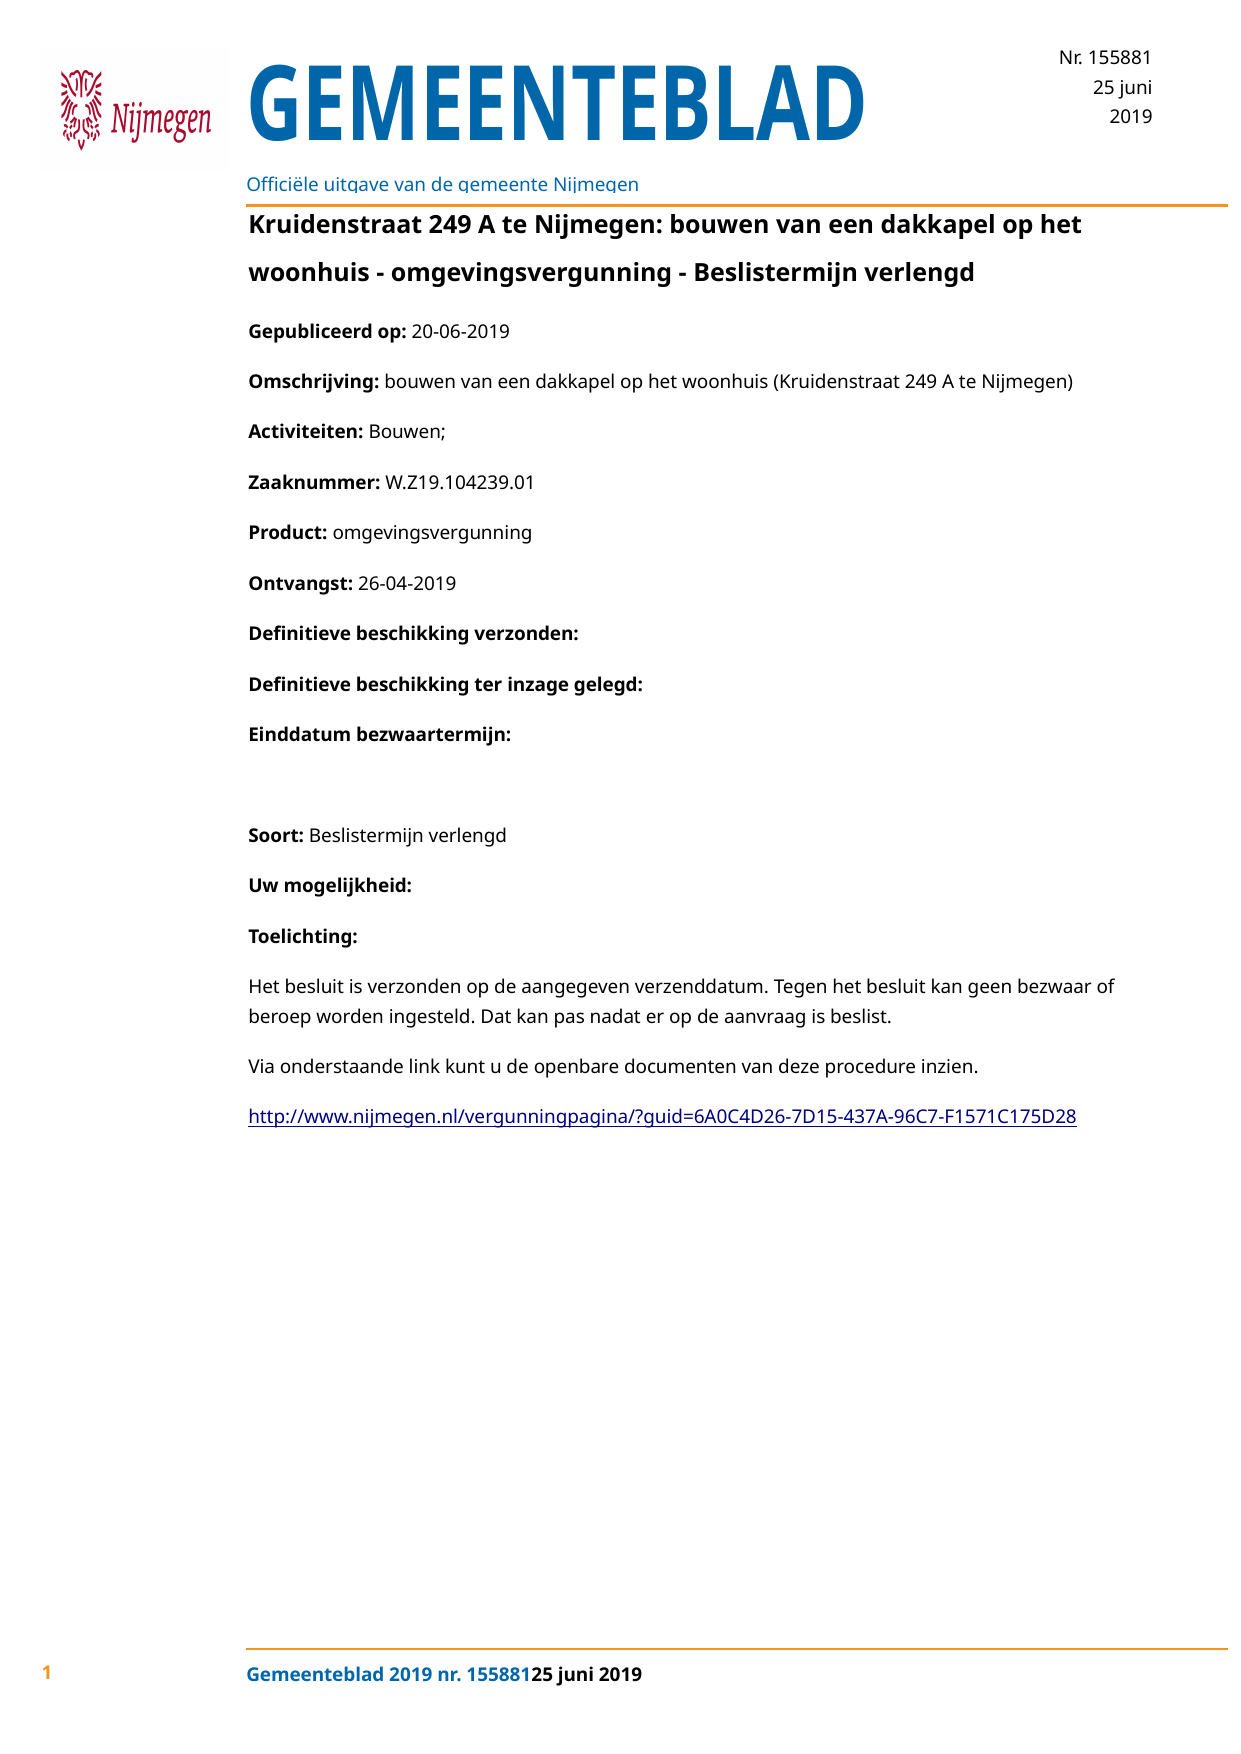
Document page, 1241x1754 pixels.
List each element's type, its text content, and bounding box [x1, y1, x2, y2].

text Omschrijving: bouwen van een dakkapel op het woonhuis (Kruidenstraat 249 A te Nijmegen) [248, 368, 1152, 394]
text http://www.nijmegen.nl/vergunningpagina/?guid=6A0C4D26-7D15-437A-96C7-F1571C175D28 [248, 1104, 1152, 1129]
text Definitieve beschikking ter inzage gelegd: [248, 671, 1152, 697]
picture [41, 47, 231, 172]
text Gepubliceerd op: 20-06-2019 [248, 318, 1152, 344]
text Via onderstaande link kunt u de openbare documenten van deze procedure inzien. [248, 1053, 1152, 1079]
text Definitieve beschikking verzonden: [248, 620, 1152, 646]
text Soort: Beslistermijn verlengd [248, 822, 1152, 848]
text Product: omgevingsvergunning [248, 519, 1152, 545]
text Activiteiten: Bouwen; [248, 419, 1152, 444]
text Einddatum bezwaartermijn: [248, 721, 1152, 747]
text Zaaknummer: W.Z19.104239.01 [248, 469, 1152, 495]
text Uw mogelijkheid: [248, 872, 1152, 898]
text Kruidenstraat 249 A te Nijmegen: bouwen van een dakkapel op het woonhuis - omgevingsvergunning - Beslistermijn verlengd [248, 207, 1152, 288]
text Ontvangst: 26-04-2019 [248, 570, 1152, 596]
text Toelichting: [248, 923, 1152, 949]
text Het besluit is verzonden op de aangegeven verzenddatum. Tegen het besluit kan geen bezwaar of beroep worden ingesteld. Dat kan pas nadat er op de aanvraag is beslist. [248, 973, 1152, 1029]
